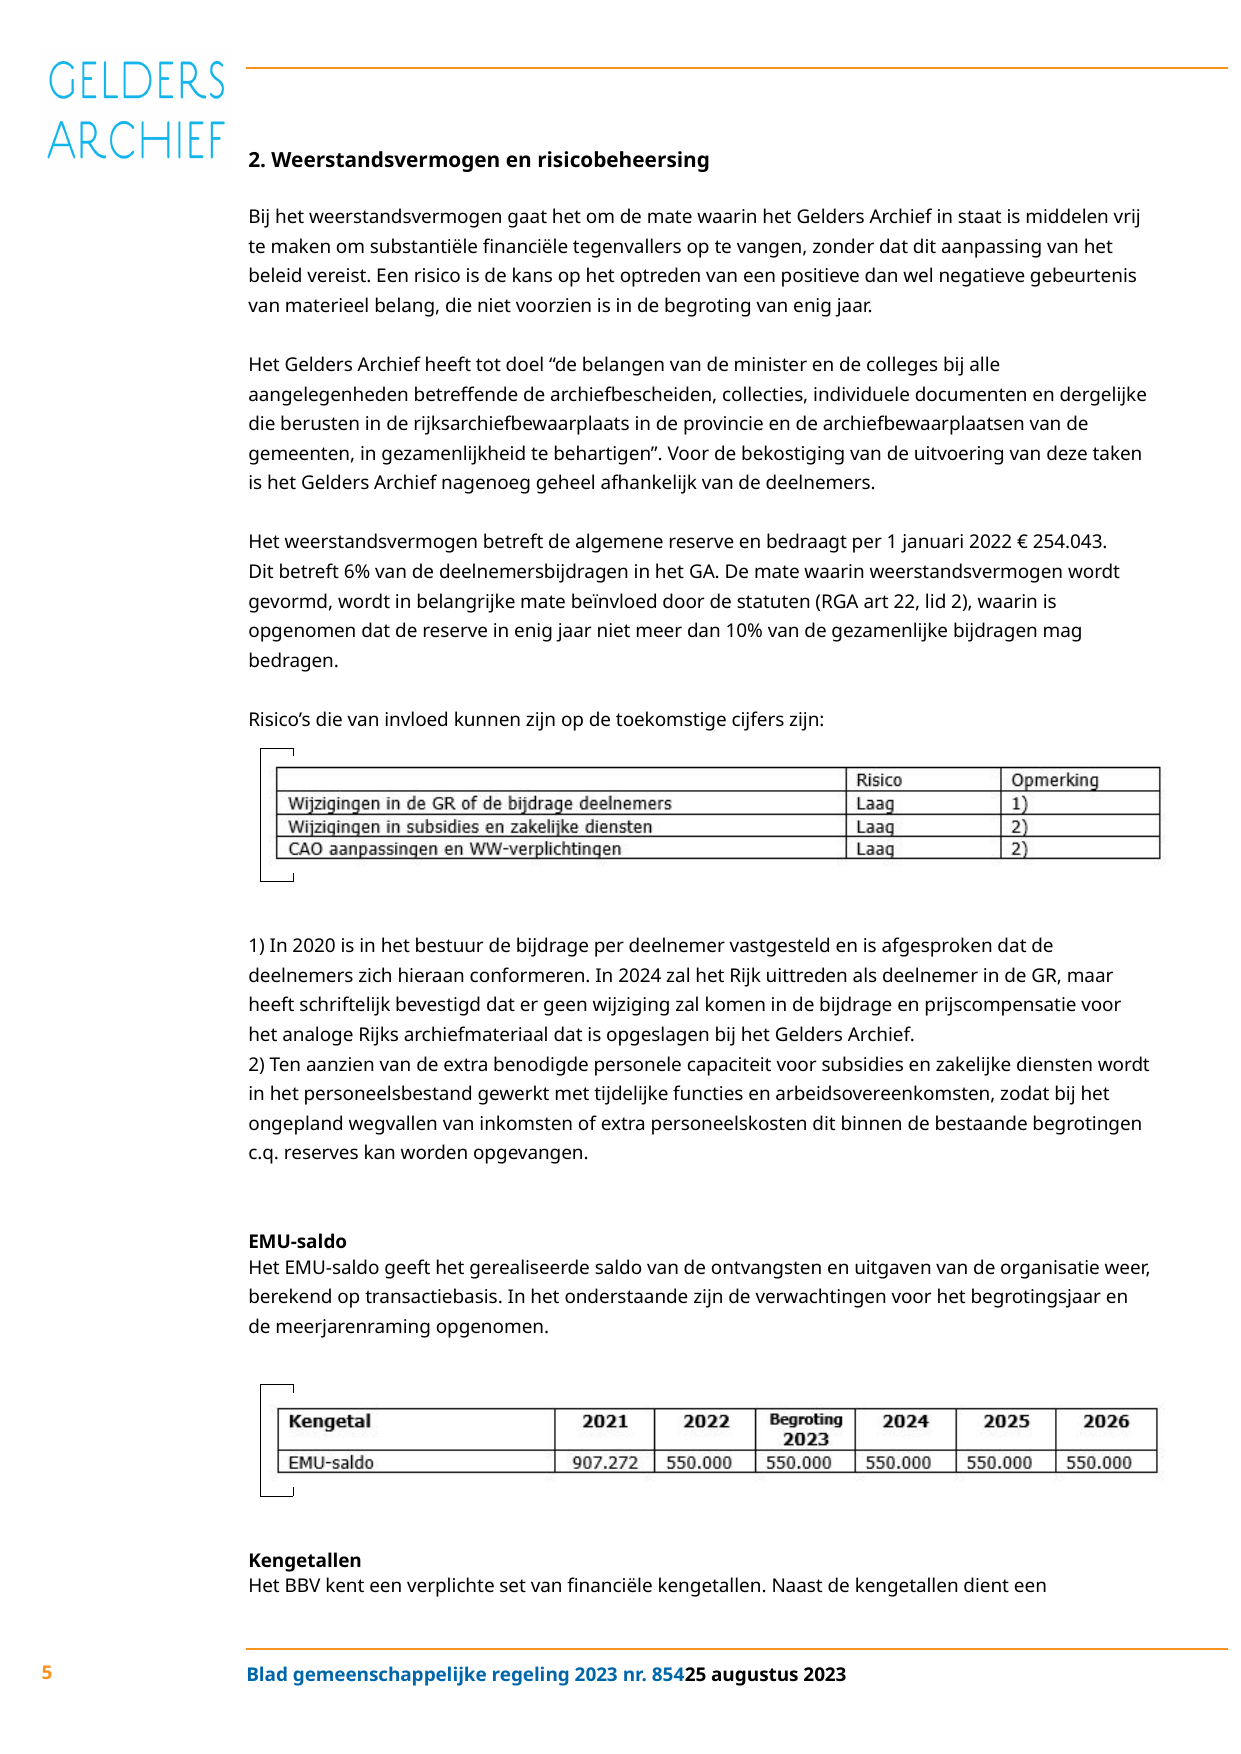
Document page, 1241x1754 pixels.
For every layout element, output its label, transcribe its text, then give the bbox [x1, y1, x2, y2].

text Kengetallen [248, 1547, 1152, 1572]
text 1) In 2020 is in het bestuur de bijdrage per deelnemer vastgesteld en is afgesproken dat de deelnemers zich hieraan conformeren. In 2024 zal het Rijk uittreden als deelnemer in de GR, maar heeft schriftelijk bevestigd dat er geen wijziging zal komen in de bijdrage en prijscompensatie voor het analoge Rijks archiefmateriaal dat is opgeslagen bij het Gelders Archief. [248, 932, 1152, 1047]
text Het EMU-saldo geeft het gerealiseerde saldo van de ontvangsten en uitgaven van de organisatie weer, berekend op transactiebasis. In het onderstaande zijn de verwachtingen voor het begrotingsjaar en de meerjarenraming opgenomen. [248, 1254, 1152, 1339]
text 2) Ten aanzien van de extra benodigde personele capaciteit voor subsidies en zakelijke diensten wordt in het personeelsbestand gewerkt met tijdelijke functies en arbeidsovereenkomsten, zodat bij het ongepland wegvallen van inkomsten of extra personeelskosten dit binnen de bestaande begrotingen c.q. reserves kan worden opgevangen. [248, 1051, 1152, 1165]
text Bij het weerstandsvermogen gaat het om de mate waarin het Gelders Archief in staat is middelen vrij te maken om substantiële financiële tegenvallers op te vangen, zonder dat dit aanpassing van het beleid vereist. Een risico is de kans op het optreden van een positieve dan wel negatieve gebeurtenis van materieel belang, die niet voorzien is in de begroting van enig jaar. [248, 203, 1152, 318]
text Dit betreft 6% van de deelnemersbijdragen in het GA. De mate waarin weerstandsvermogen wordt gevormd, wordt in belangrijke mate beïnvloed door de statuten (RGA art 22, lid 2), waarin is opgenomen dat de reserve in enig jaar niet meer dan 10% van de gezamenlijke bijdragen mag bedragen. [248, 558, 1152, 673]
picture [268, 1393, 1173, 1487]
picture [41, 47, 231, 172]
text EMU-saldo [248, 1228, 1152, 1254]
text Risico’s die van invloed kunnen zijn op de toekomstige cijfers zijn: [248, 706, 1152, 732]
text Het Gelders Archief heeft tot doel “de belangen van de minister en de colleges bij alle aangelegenheden betreffende de archiefbescheiden, collecties, individuele documenten en dergelijke die berusten in de rijksarchiefbewaarplaats in de provincie en de archiefbewaarplaatsen van de gemeenten, in gezamenlijkheid te behartigen”. Voor de bekostiging van de uitvoering van deze taken is het Gelders Archief nagenoeg geheel afhankelijk van de deelnemers. [248, 351, 1152, 495]
text 2. Weerstandsvermogen en risicobeheersing [248, 145, 1152, 174]
text Het BBV kent een verplichte set van financiële kengetallen. Naast de kengetallen dient een [248, 1572, 1152, 1598]
picture [268, 756, 1173, 873]
text Het weerstandsvermogen betreft de algemene reserve en bedraagt per 1 januari 2022 € 254.043. [248, 529, 1152, 554]
